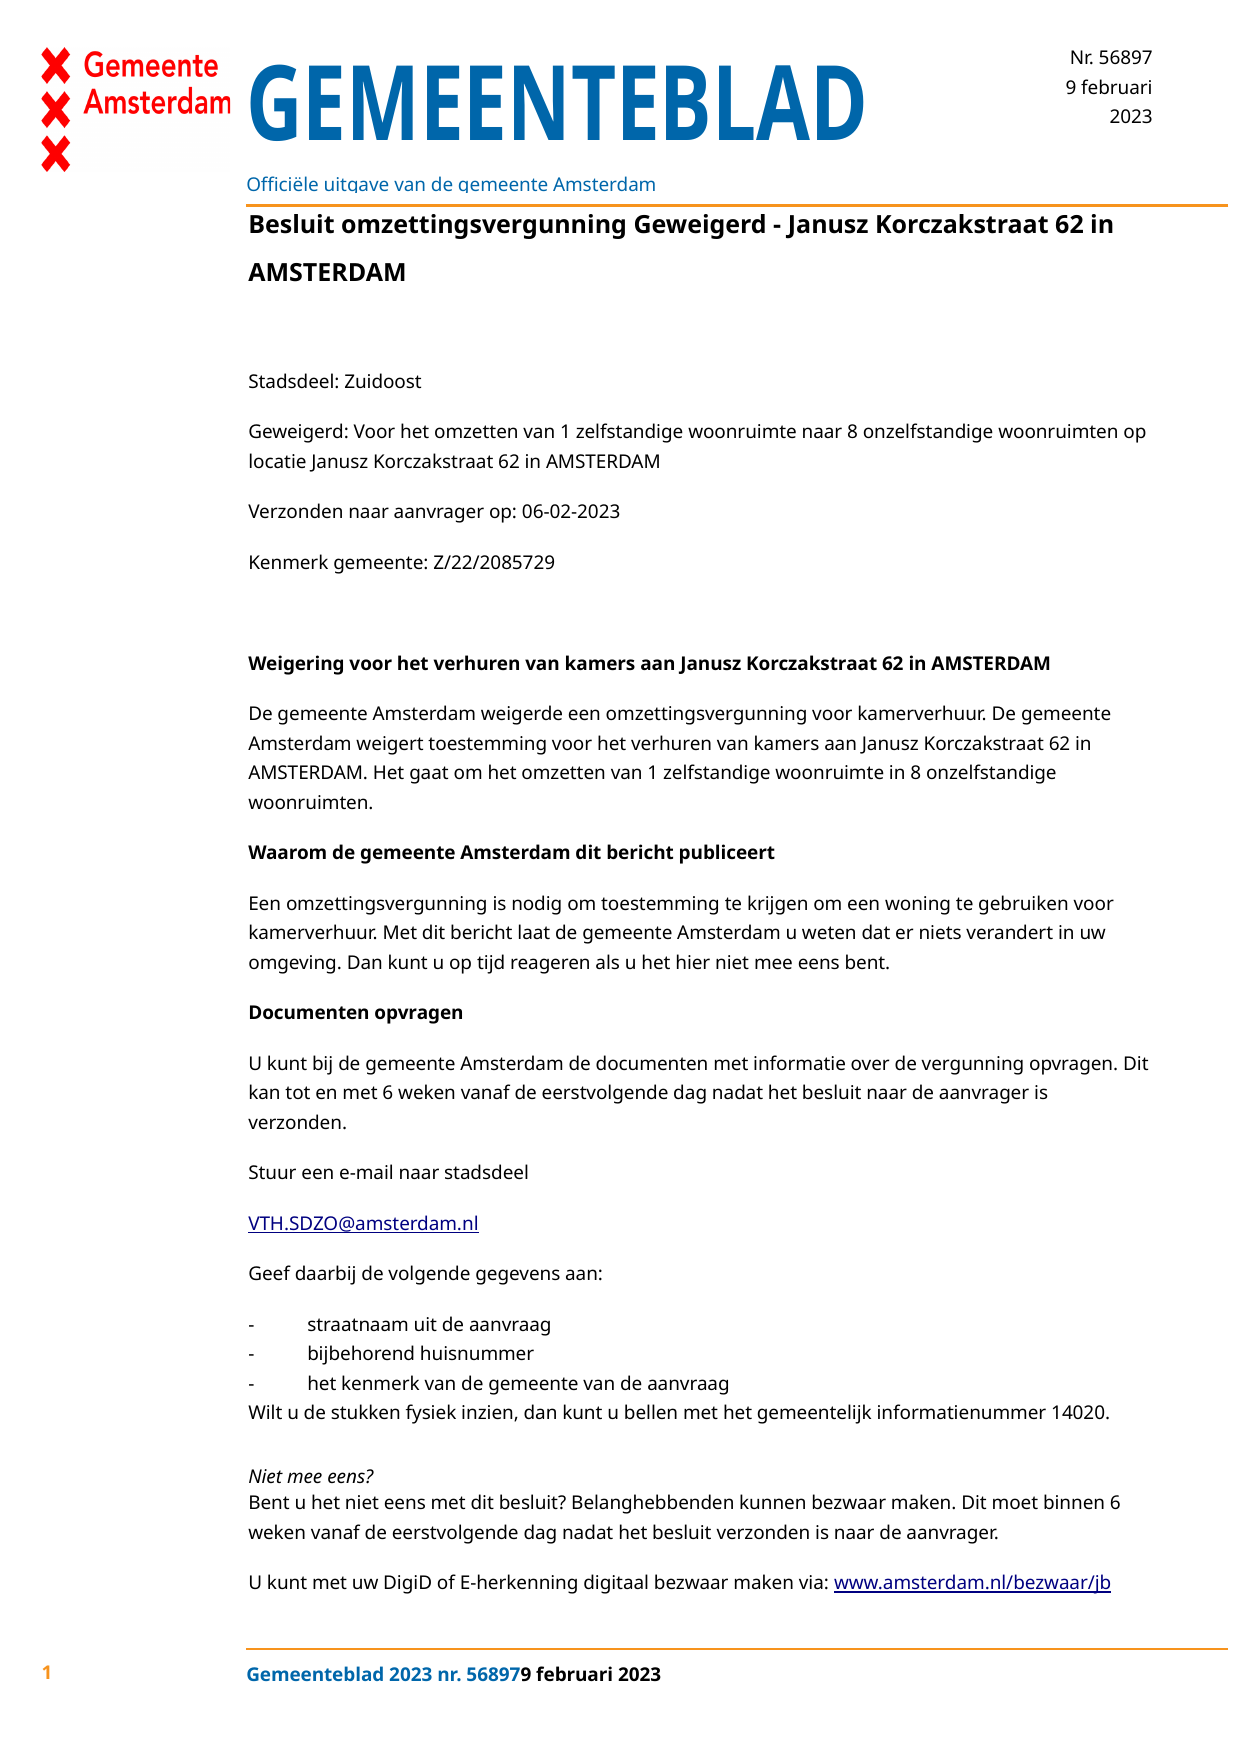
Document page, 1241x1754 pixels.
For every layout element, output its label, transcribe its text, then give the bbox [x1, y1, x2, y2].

picture [41, 47, 231, 172]
text Weigering voor het verhuren van kamers aan Janusz Korczakstraat 62 in AMSTERDAM [248, 650, 1152, 676]
text Wilt u de stukken fysiek inzien, dan kunt u bellen met het gemeentelijk informatienummer 14020. [248, 1399, 1152, 1425]
text U kunt met uw DigiD of E-herkenning digitaal bezwaar maken via: www.amsterdam.nl/bezwaar/jb [248, 1569, 1152, 1595]
text Verzonden naar aanvrager op: 06-02-2023 [248, 499, 1152, 524]
text Niet mee eens? [248, 1463, 1152, 1489]
text Een omzettingsvergunning is nodig om toestemming te krijgen om een woning te gebruiken voor kamerverhuur. Met dit bericht laat de gemeente Amsterdam u weten dat er niets verandert in uw omgeving. Dan kunt u op tijd reageren als u het hier niet mee eens bent. [248, 890, 1152, 975]
list bijbehorend huisnummer [248, 1340, 1152, 1366]
list straatnaam uit de aanvraag [248, 1311, 1152, 1337]
text Waarom de gemeente Amsterdam dit bericht publiceert [248, 839, 1152, 865]
text U kunt bij de gemeente Amsterdam de documenten met informatie over de vergunning opvragen. Dit kan tot en met 6 weken vanaf de eerstvolgende dag nadat het besluit naar de aanvrager is verzonden. [248, 1050, 1152, 1135]
text Documenten opvragen [248, 999, 1152, 1025]
text Bent u het niet eens met dit besluit? Belanghebbenden kunnen bezwaar maken. Dit moet binnen 6 weken vanaf de eerstvolgende dag nadat het besluit verzonden is naar de aanvrager. [248, 1489, 1152, 1544]
text Stadsdeel: Zuidoost [248, 368, 1152, 394]
text Geef daarbij de volgende gegevens aan: [248, 1260, 1152, 1286]
text De gemeente Amsterdam weigerde een omzettingsvergunning voor kamerverhuur. De gemeente Amsterdam weigert toestemming voor het verhuren van kamers aan Janusz Korczakstraat 62 in AMSTERDAM. Het gaat om het omzetten van 1 zelfstandige woonruimte in 8 onzelfstandige woonruimten. [248, 700, 1152, 815]
text Stuur een e-mail naar stadsdeel [248, 1159, 1152, 1185]
text Besluit omzettingsvergunning Geweigerd - Janusz Korczakstraat 62 in AMSTERDAM [248, 207, 1152, 288]
list het kenmerk van de gemeente van de aanvraag [248, 1370, 1152, 1396]
text Kenmerk gemeente: Z/22/2085729 [248, 549, 1152, 575]
text Geweigerd: Voor het omzetten van 1 zelfstandige woonruimte naar 8 onzelfstandige woonruimten op locatie Janusz Korczakstraat 62 in AMSTERDAM [248, 419, 1152, 474]
text VTH.SDZO@amsterdam.nl [248, 1210, 1152, 1236]
